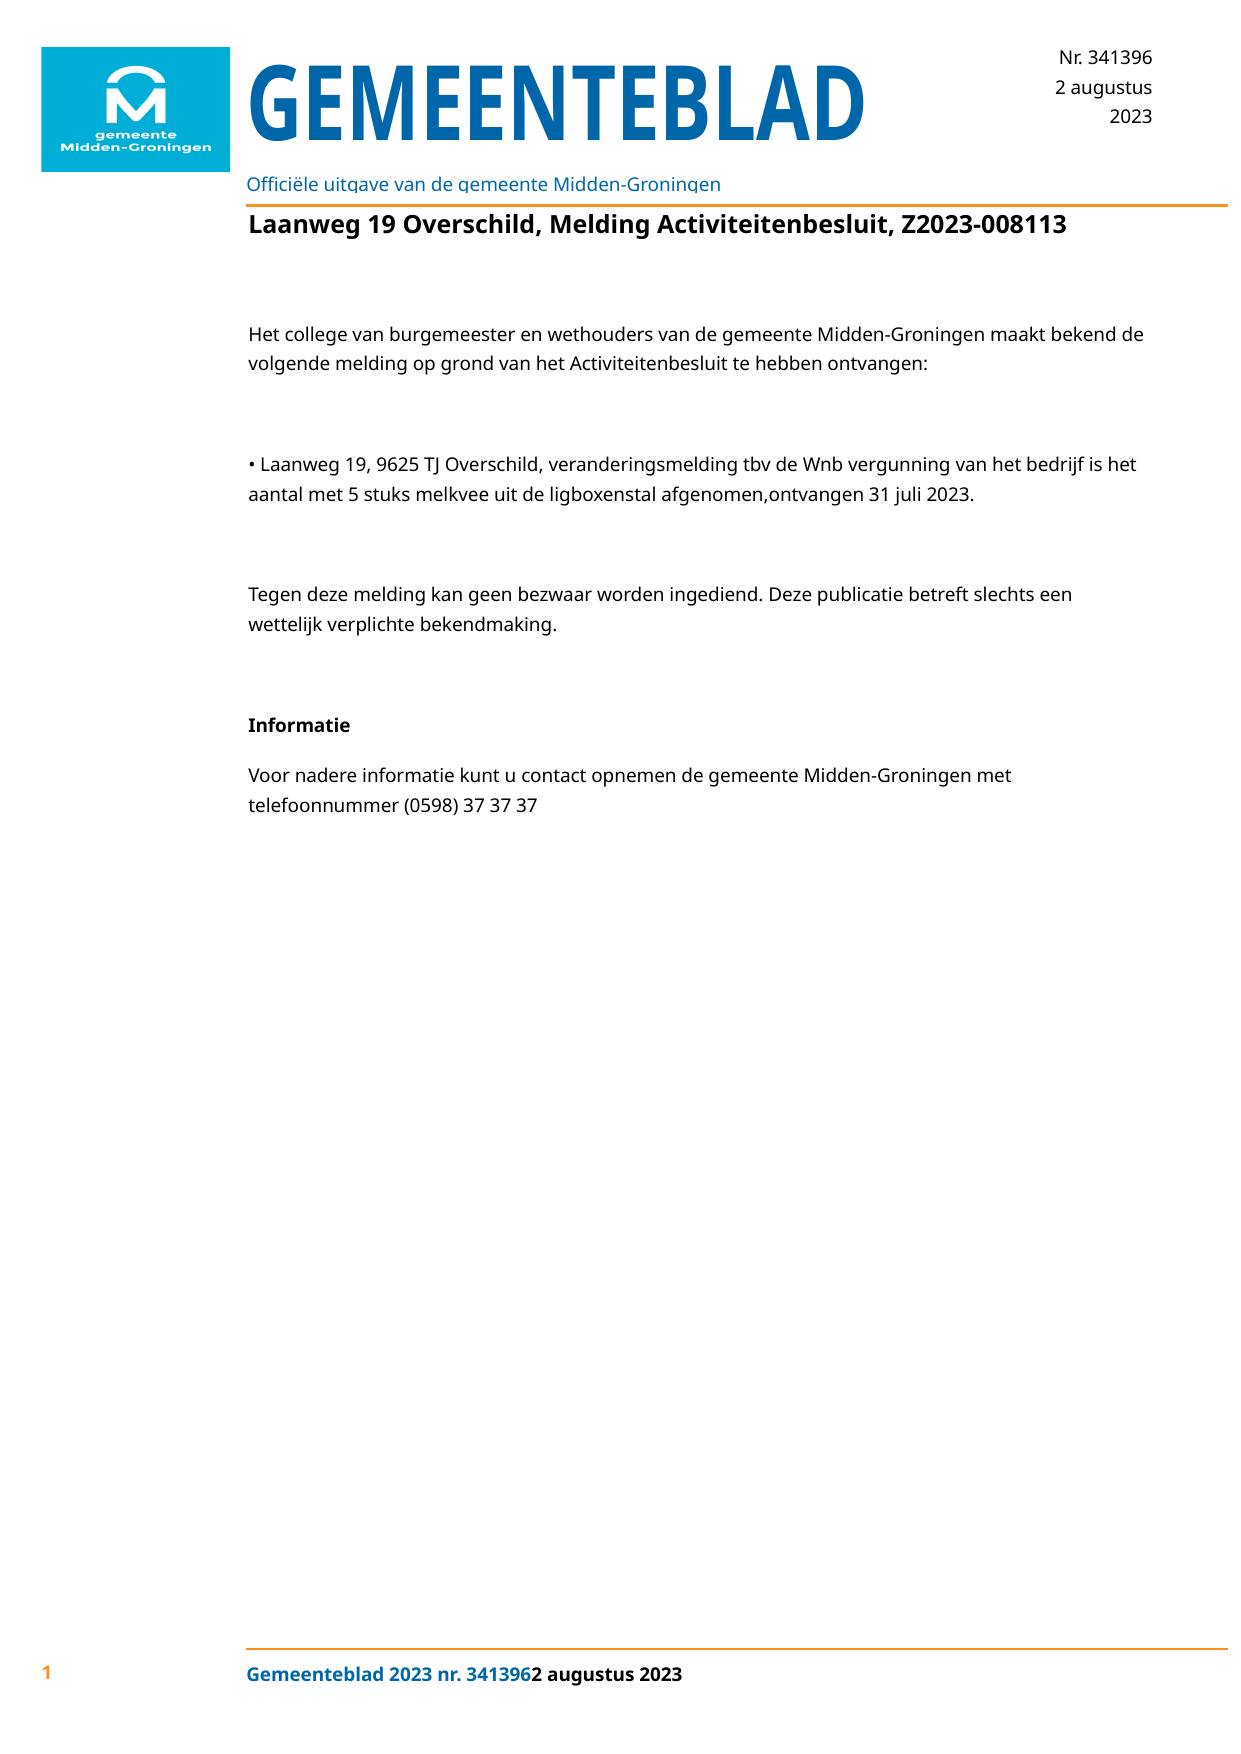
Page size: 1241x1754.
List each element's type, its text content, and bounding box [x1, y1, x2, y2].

text Het college van burgemeester en wethouders van de gemeente Midden-Groningen maakt bekend de volgende melding op grond van het Activiteitenbesluit te hebben ontvangen: [248, 321, 1152, 376]
text Tegen deze melding kan geen bezwaar worden ingediend. Deze publicatie betreft slechts een wettelijk verplichte bekendmaking. [248, 582, 1152, 637]
picture [108, 66, 164, 82]
picture [184, 146, 190, 153]
text • Laanweg 19, 9625 TJ Overschild, veranderingsmelding tbv de Wnb vergunning van het bedrijf is het aantal met 5 stuks melkvee uit de ligboxenstal afgenomen,ontvangen 31 juli 2023. [248, 451, 1152, 506]
picture [107, 89, 165, 122]
text Informatie [248, 712, 1152, 738]
text Voor nadere informatie kunt u contact opnemen de gemeente Midden-Groningen met telefoonnummer (0598) 37 37 37 [248, 762, 1152, 818]
text Laanweg 19 Overschild, Melding Activiteitenbesluit, Z2023-008113 [248, 207, 1152, 241]
